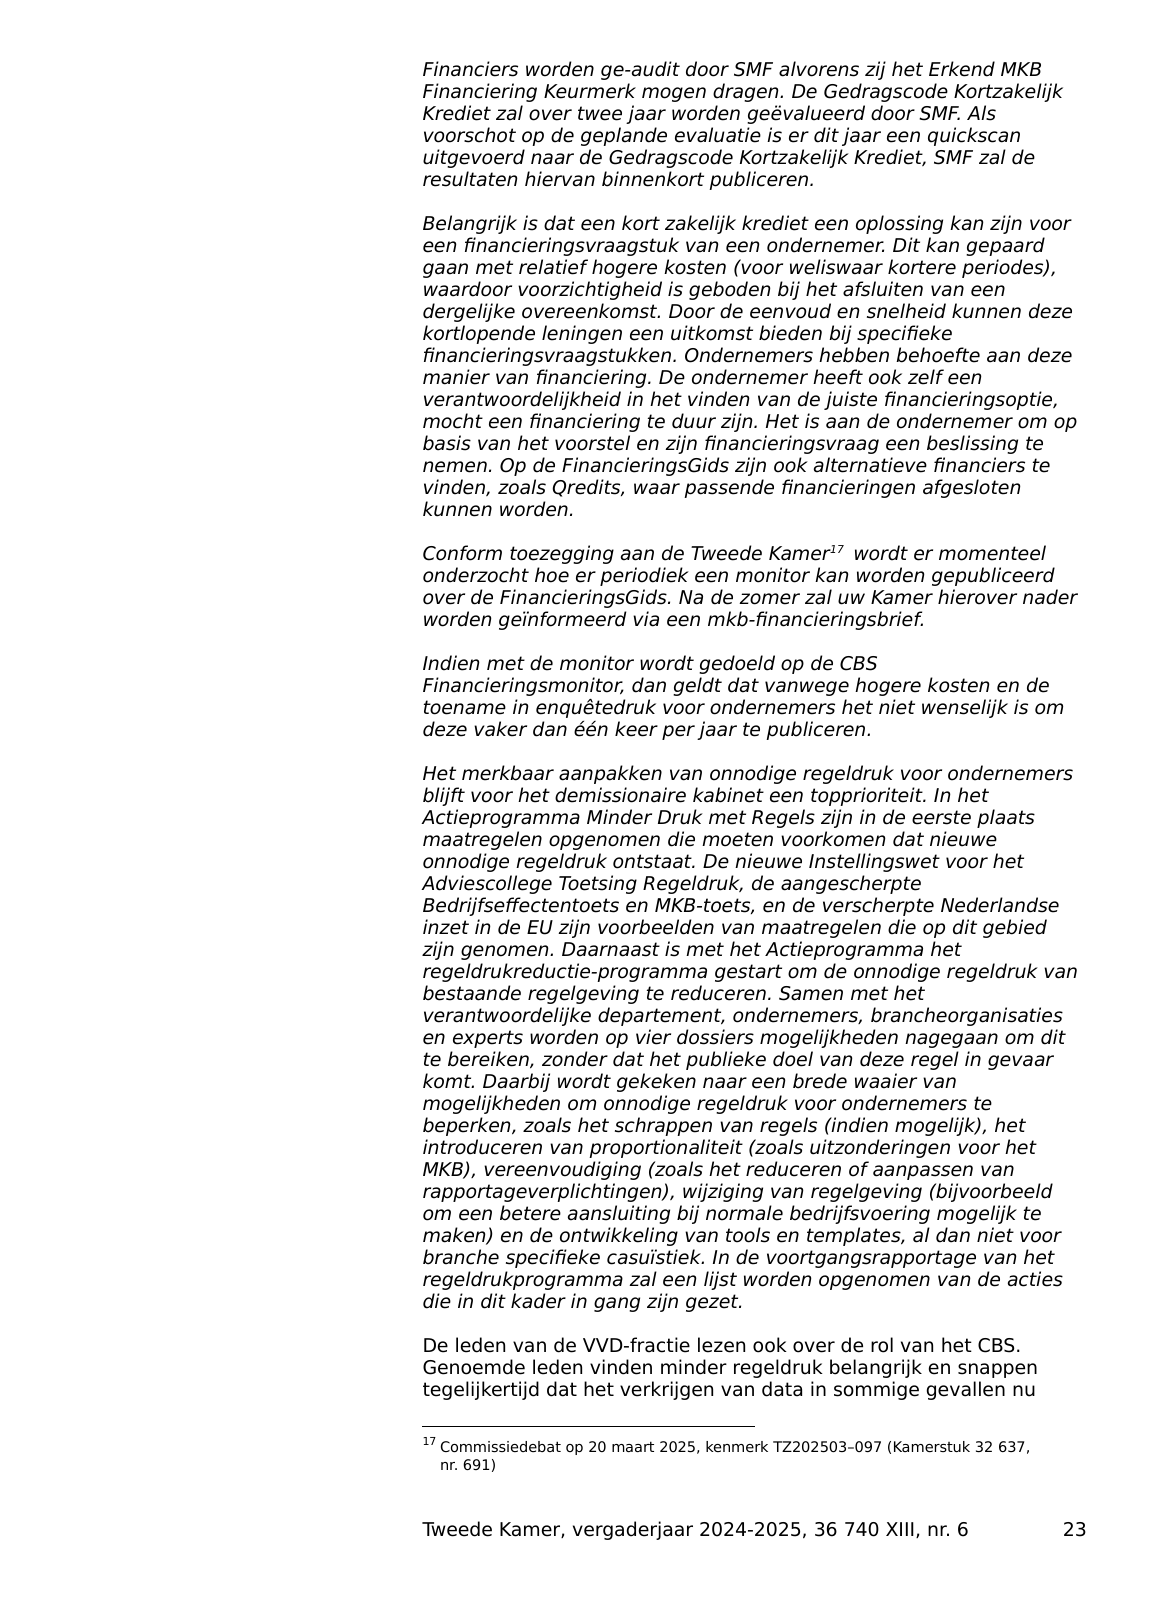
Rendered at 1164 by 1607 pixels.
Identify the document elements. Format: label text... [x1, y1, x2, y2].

text De leden van de VVD-fractie lezen ook over de rol van het CBS. Genoemde leden vinden minder regeldruk belangrijk en snappen tegelijkertijd dat het verkrijgen van data in sommige gevallen nu [422, 1335, 1087, 1401]
text Conform toezegging aan de Tweede Kamer wordt er momenteel onderzocht hoe er periodiek een monitor kan worden gepubliceerd over de FinancieringsGids. Na de zomer zal uw Kamer hierover nader worden geïnformeerd via een mkb-financieringsbrief. [422, 543, 1087, 631]
text Financiers worden ge-audit door SMF alvorens zij het Erkend MKB Financiering Keurmerk mogen dragen. De Gedragscode Kortzakelijk Krediet zal over twee jaar worden geëvalueerd door SMF. Als voorschot op de geplande evaluatie is er dit jaar een quickscan uitgevoerd naar de Gedragscode Kortzakelijk Krediet, SMF zal de resultaten hiervan binnenkort publiceren. [422, 59, 1087, 191]
text Indien met de monitor wordt gedoeld op de CBS Financieringsmonitor, dan geldt dat vanwege hogere kosten en de toename in enquêtedruk voor ondernemers het niet wenselijk is om deze vaker dan één keer per jaar te publiceren. [422, 653, 1087, 741]
text Het merkbaar aanpakken van onnodige regeldruk voor ondernemers blijft voor het demissionaire kabinet een topprioriteit. In het Actieprogramma Minder Druk met Regels zijn in de eerste plaats maatregelen opgenomen die moeten voorkomen dat nieuwe onnodige regeldruk ontstaat. De nieuwe Instellingswet voor het Adviescollege Toetsing Regeldruk, de aangescherpte Bedrijfseffectentoets en MKB-toets, en de verscherpte Nederlandse inzet in de EU zijn voorbeelden van maatregelen die op dit gebied zijn genomen. Daarnaast is met het Actieprogramma het regeldrukreductie-programma gestart om de onnodige regeldruk van bestaande regelgeving te reduceren. Samen met het verantwoordelijke departement, ondernemers, brancheorganisaties en experts worden op vier dossiers mogelijkheden nagegaan om dit te bereiken, zonder dat het publieke doel van deze regel in gevaar komt. Daarbij wordt gekeken naar een brede waaier van mogelijkheden om onnodige regeldruk voor ondernemers te beperken, zoals het schrappen van regels (indien mogelijk), het introduceren van proportionaliteit (zoals uitzonderingen voor het MKB), vereenvoudiging (zoals het reduceren of aanpassen van rapportageverplichtingen), wijziging van regelgeving (bijvoorbeeld om een betere aansluiting bij normale bedrijfsvoering mogelijk te maken) en de ontwikkeling van tools en templates, al dan niet voor branche specifieke casuïstiek. In de voortgangsrapportage van het regeldrukprogramma zal een lijst worden opgenomen van de acties die in dit kader in gang zijn gezet. [422, 763, 1087, 1313]
text Belangrijk is dat een kort zakelijk krediet een oplossing kan zijn voor een financieringsvraagstuk van een ondernemer. Dit kan gepaard gaan met relatief hogere kosten (voor weliswaar kortere periodes), waardoor voorzichtigheid is geboden bij het afsluiten van een dergelijke overeenkomst. Door de eenvoud en snelheid kunnen deze kortlopende leningen een uitkomst bieden bij specifieke financieringsvraagstukken. Ondernemers hebben behoefte aan deze manier van financiering. De ondernemer heeft ook zelf een verantwoordelijkheid in het vinden van de juiste financieringsoptie, mocht een financiering te duur zijn. Het is aan de ondernemer om op basis van het voorstel en zijn financieringsvraag een beslissing te nemen. Op de FinancieringsGids zijn ook alternatieve financiers te vinden, zoals Qredits, waar passende financieringen afgesloten kunnen worden. [422, 213, 1087, 521]
text Commissiedebat op 20 maart 2025, kenmerk TZ202503–097 (Kamerstuk 32 637, nr. 691) [422, 1435, 1087, 1474]
